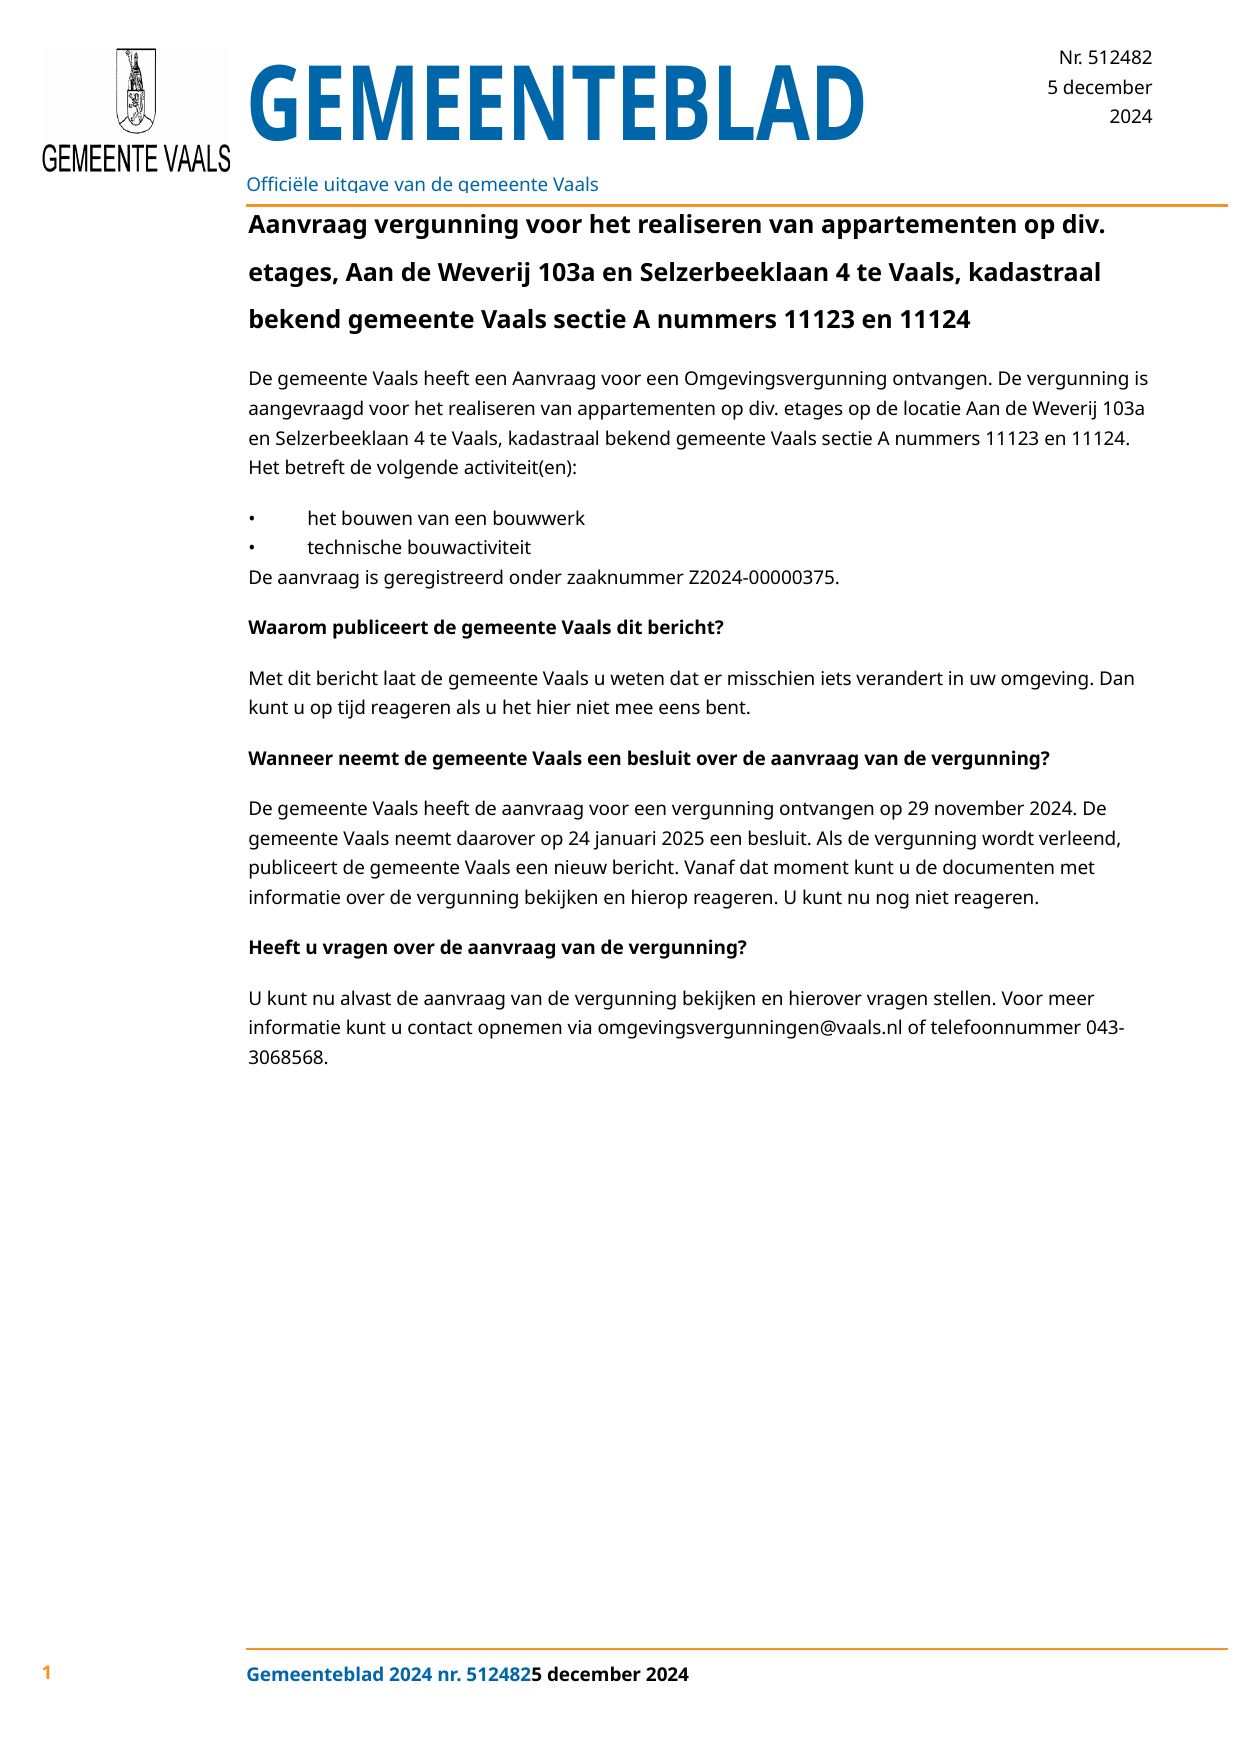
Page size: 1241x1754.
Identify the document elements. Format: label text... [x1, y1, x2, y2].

text U kunt nu alvast de aanvraag van de vergunning bekijken en hierover vragen stellen. Voor meer informatie kunt u contact opnemen via omgevingsvergunningen@vaals.nl of telefoonnummer 043-3068568. [248, 985, 1152, 1069]
text Met dit bericht laat de gemeente Vaals u weten dat er misschien iets verandert in uw omgeving. Dan kunt u op tijd reageren als u het hier niet mee eens bent. [248, 665, 1152, 720]
text Heeft u vragen over de aanvraag van de vergunning? [248, 934, 1152, 960]
text De aanvraag is geregistreerd onder zaaknummer Z2024-00000375. [248, 564, 1152, 589]
text De gemeente Vaals heeft een Aanvraag voor een Omgevingsvergunning ontvangen. De vergunning is aangevraagd voor het realiseren van appartementen op div. etages op de locatie Aan de Weverij 103a en Selzerbeeklaan 4 te Vaals, kadastraal bekend gemeente Vaals sectie A nummers 11123 en 11124. Het betreft de volgende activiteit(en): [248, 366, 1152, 480]
text De gemeente Vaals heeft de aanvraag voor een vergunning ontvangen op 29 november 2024. De gemeente Vaals neemt daarover op 24 januari 2025 een besluit. Als de vergunning wordt verleend, publiceert de gemeente Vaals een nieuw bericht. Vanaf dat moment kunt u de documenten met informatie over de vergunning bekijken en hierop reageren. U kunt nu nog niet reageren. [248, 795, 1152, 909]
list technische bouwactiviteit [248, 534, 1152, 560]
text Wanneer neemt de gemeente Vaals een besluit over de aanvraag van de vergunning? [248, 745, 1152, 770]
list het bouwen van een bouwwerk [248, 505, 1152, 530]
text Aanvraag vergunning voor het realiseren van appartementen op div. etages, Aan de Weverij 103a en Selzerbeeklaan 4 te Vaals, kadastraal bekend gemeente Vaals sectie A nummers 11123 en 11124 [248, 207, 1152, 336]
text Waarom publiceert de gemeente Vaals dit bericht? [248, 614, 1152, 640]
picture [41, 47, 231, 172]
